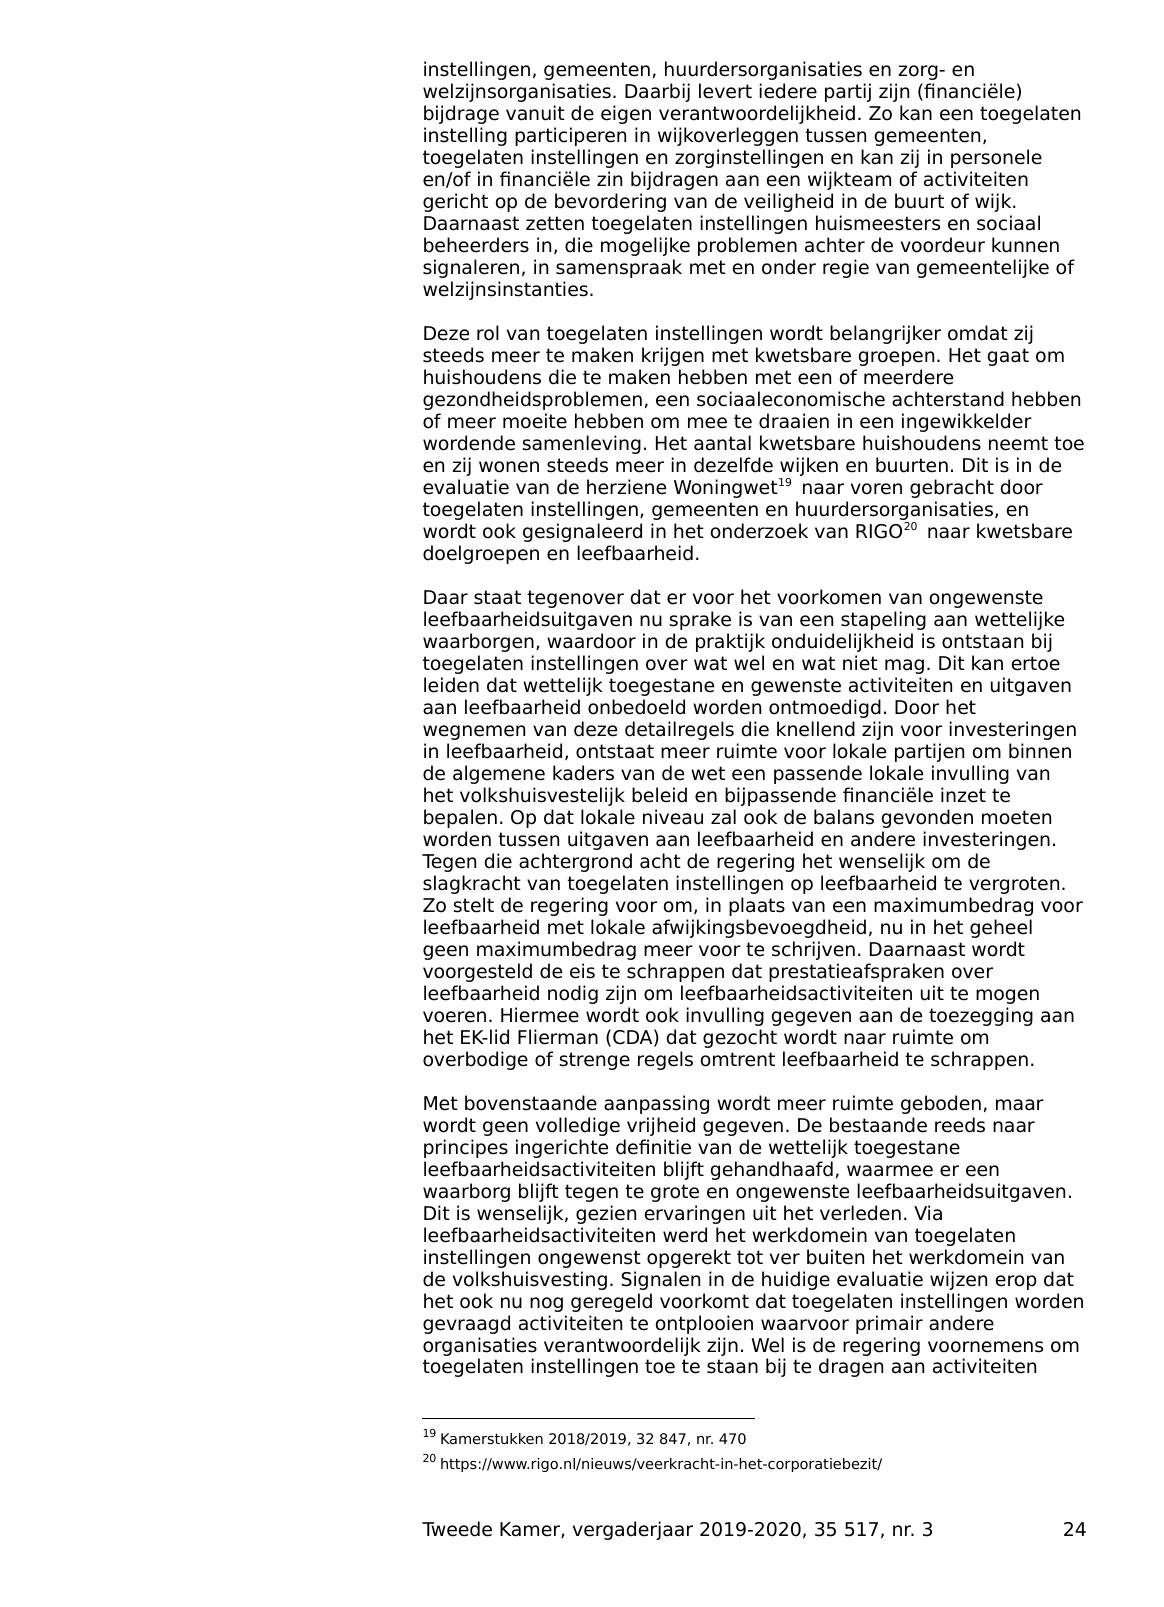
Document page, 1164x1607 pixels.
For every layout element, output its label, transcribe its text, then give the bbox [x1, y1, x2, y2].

text Daar staat tegenover dat er voor het voorkomen van ongewenste leefbaarheidsuitgaven nu sprake is van een stapeling aan wettelijke waarborgen, waardoor in de praktijk onduidelijkheid is ontstaan bij toegelaten instellingen over wat wel en wat niet mag. Dit kan ertoe leiden dat wettelijk toegestane en gewenste activiteiten en uitgaven aan leefbaarheid onbedoeld worden ontmoedigd. Door het wegnemen van deze detailregels die knellend zijn voor investeringen in leefbaarheid, ontstaat meer ruimte voor lokale partijen om binnen de algemene kaders van de wet een passende lokale invulling van het volkshuisvestelijk beleid en bijpassende financiële inzet te bepalen. Op dat lokale niveau zal ook de balans gevonden moeten worden tussen uitgaven aan leefbaarheid en andere investeringen. Tegen die achtergrond acht de regering het wenselijk om de slagkracht van toegelaten instellingen op leefbaarheid te vergroten. Zo stelt de regering voor om, in plaats van een maximumbedrag voor leefbaarheid met lokale afwijkingsbevoegdheid, nu in het geheel geen maximumbedrag meer voor te schrijven. Daarnaast wordt voorgesteld de eis te schrappen dat prestatieafspraken over leefbaarheid nodig zijn om leefbaarheidsactiviteiten uit te mogen voeren. Hiermee wordt ook invulling gegeven aan de toezegging aan het EK-lid Flierman (CDA) dat gezocht wordt naar ruimte om overbodige of strenge regels omtrent leefbaarheid te schrappen. [422, 587, 1087, 1071]
text Deze rol van toegelaten instellingen wordt belangrijker omdat zij steeds meer te maken krijgen met kwetsbare groepen. Het gaat om huishoudens die te maken hebben met een of meerdere gezondheidsproblemen, een sociaaleconomische achterstand hebben of meer moeite hebben om mee te draaien in een ingewikkelder wordende samenleving. Het aantal kwetsbare huishoudens neemt toe en zij wonen steeds meer in dezelfde wijken en buurten. Dit is in de evaluatie van de herziene Woningwet naar voren gebracht door toegelaten instellingen, gemeenten en huurdersorganisaties, en wordt ook gesignaleerd in het onderzoek van RIGO naar kwetsbare doelgroepen en leefbaarheid. [422, 323, 1087, 565]
text instellingen, gemeenten, huurdersorganisaties en zorg- en welzijnsorganisaties. Daarbij levert iedere partij zijn (financiële) bijdrage vanuit de eigen verantwoordelijkheid. Zo kan een toegelaten instelling participeren in wijkoverleggen tussen gemeenten, toegelaten instellingen en zorginstellingen en kan zij in personele en/of in financiële zin bijdragen aan een wijkteam of activiteiten gericht op de bevordering van de veiligheid in de buurt of wijk. Daarnaast zetten toegelaten instellingen huismeesters en sociaal beheerders in, die mogelijke problemen achter de voordeur kunnen signaleren, in samenspraak met en onder regie van gemeentelijke of welzijnsinstanties. [422, 59, 1087, 301]
text Met bovenstaande aanpassing wordt meer ruimte geboden, maar wordt geen volledige vrijheid gegeven. De bestaande reeds naar principes ingerichte definitie van de wettelijk toegestane leefbaarheidsactiviteiten blijft gehandhaafd, waarmee er een waarborg blijft tegen te grote en ongewenste leefbaarheidsuitgaven. Dit is wenselijk, gezien ervaringen uit het verleden. Via leefbaarheidsactiviteiten werd het werkdomein van toegelaten instellingen ongewenst opgerekt tot ver buiten het werkdomein van de volkshuisvesting. Signalen in de huidige evaluatie wijzen erop dat het ook nu nog geregeld voorkomt dat toegelaten instellingen worden gevraagd activiteiten te ontplooien waarvoor primair andere organisaties verantwoordelijk zijn. Wel is de regering voornemens om toegelaten instellingen toe te staan bij te dragen aan activiteiten [422, 1093, 1087, 1378]
text https://www.rigo.nl/nieuws/veerkracht-in-het-corporatiebezit/ [422, 1452, 1087, 1474]
text Kamerstukken 2018/2019, 32 847, nr. 470 [422, 1427, 1087, 1449]
